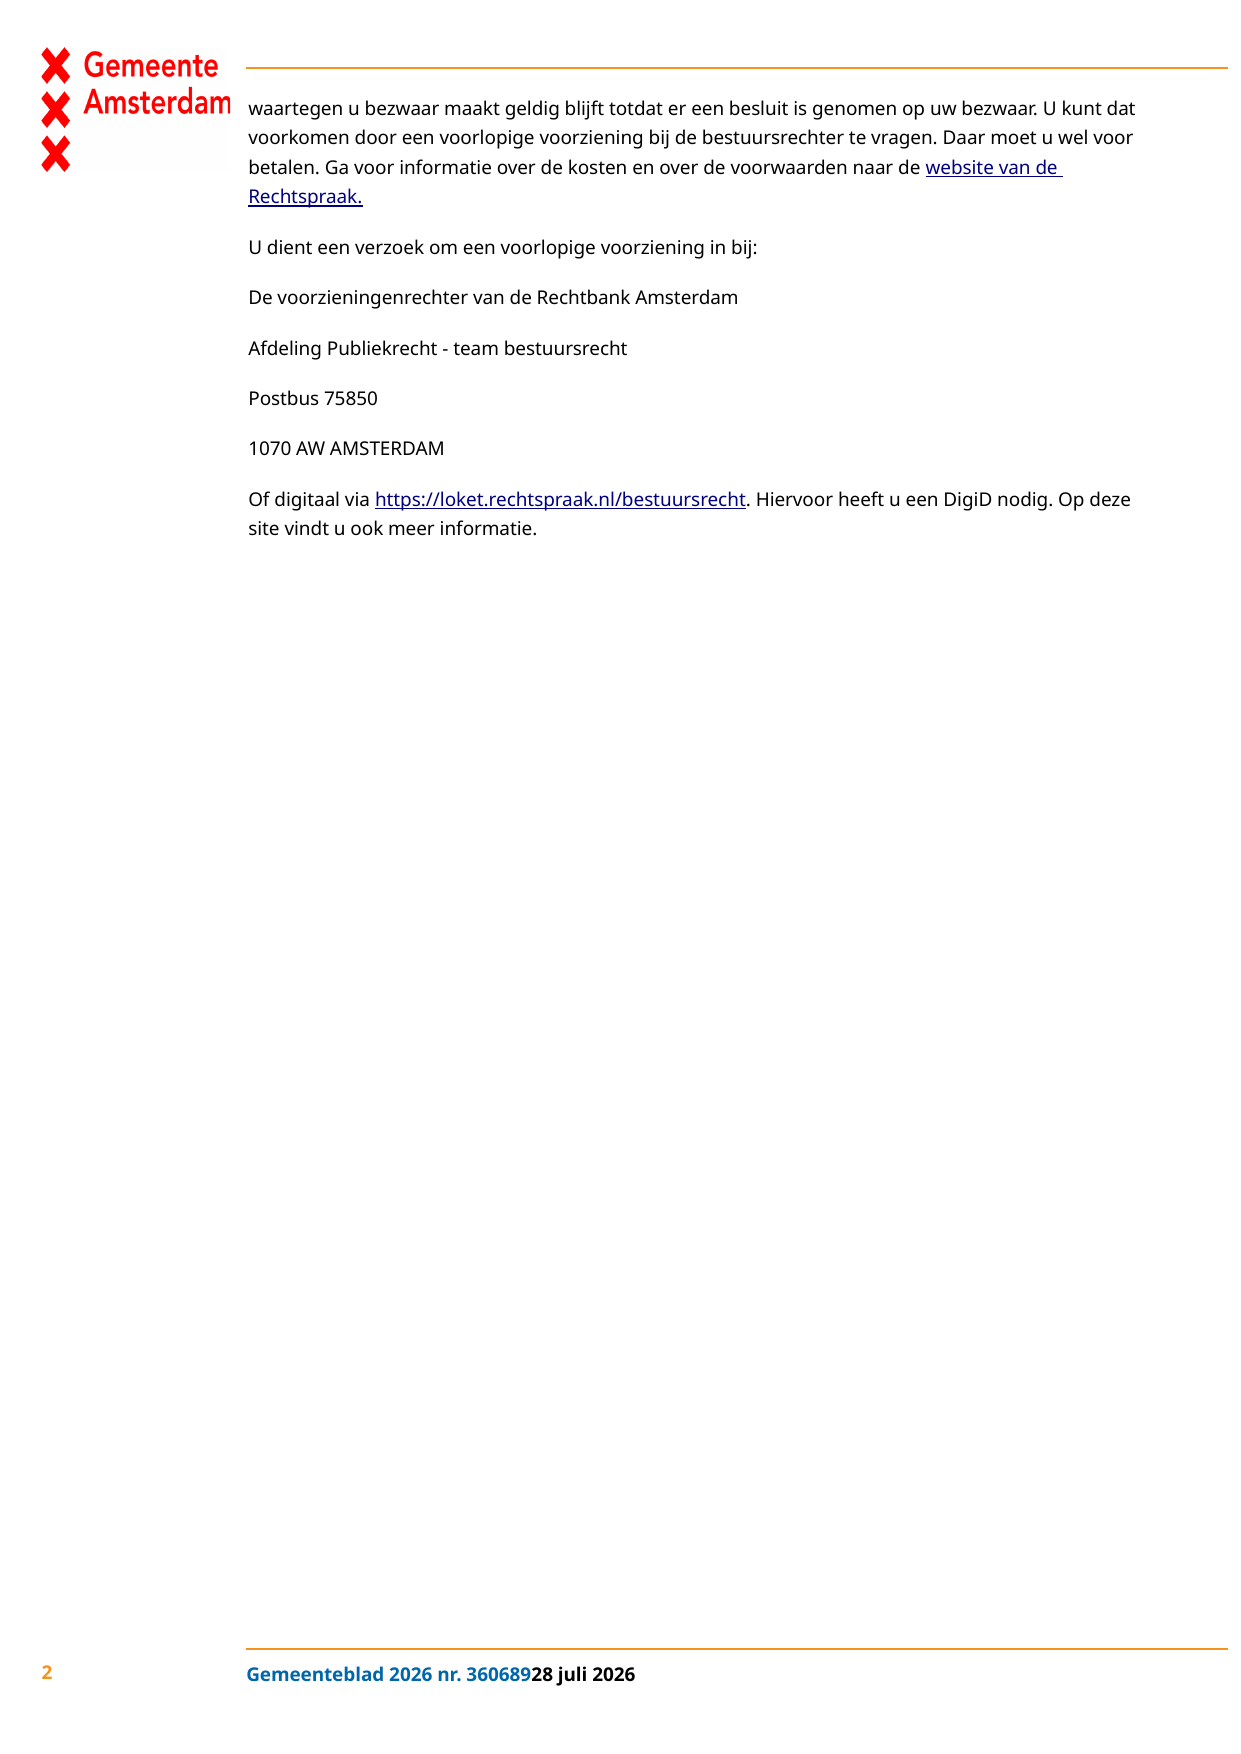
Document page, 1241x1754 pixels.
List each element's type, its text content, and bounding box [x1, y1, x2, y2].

text De voorzieningenrechter van de Rechtbank Amsterdam [248, 284, 1152, 310]
text Afdeling Publiekrecht - team bestuursrecht [248, 335, 1152, 361]
text 1070 AW AMSTERDAM [248, 436, 1152, 461]
picture [41, 47, 231, 172]
text Postbus 75850 [248, 385, 1152, 411]
text U dient een verzoek om een voorlopige voorziening in bij: [248, 234, 1152, 260]
text Of digitaal via https://loket.rechtspraak.nl/bestuursrecht. Hiervoor heeft u een DigiD nodig. Op deze site vindt u ook meer informatie. [248, 486, 1152, 541]
text waartegen u bezwaar maakt geldig blijft totdat er een besluit is genomen op uw bezwaar. U kunt dat voorkomen door een voorlopige voorziening bij de bestuursrechter te vragen. Daar moet u wel voor betalen. Ga voor informatie over de kosten en over de voorwaarden naar de website van de Rechtspraak. [248, 95, 1152, 209]
